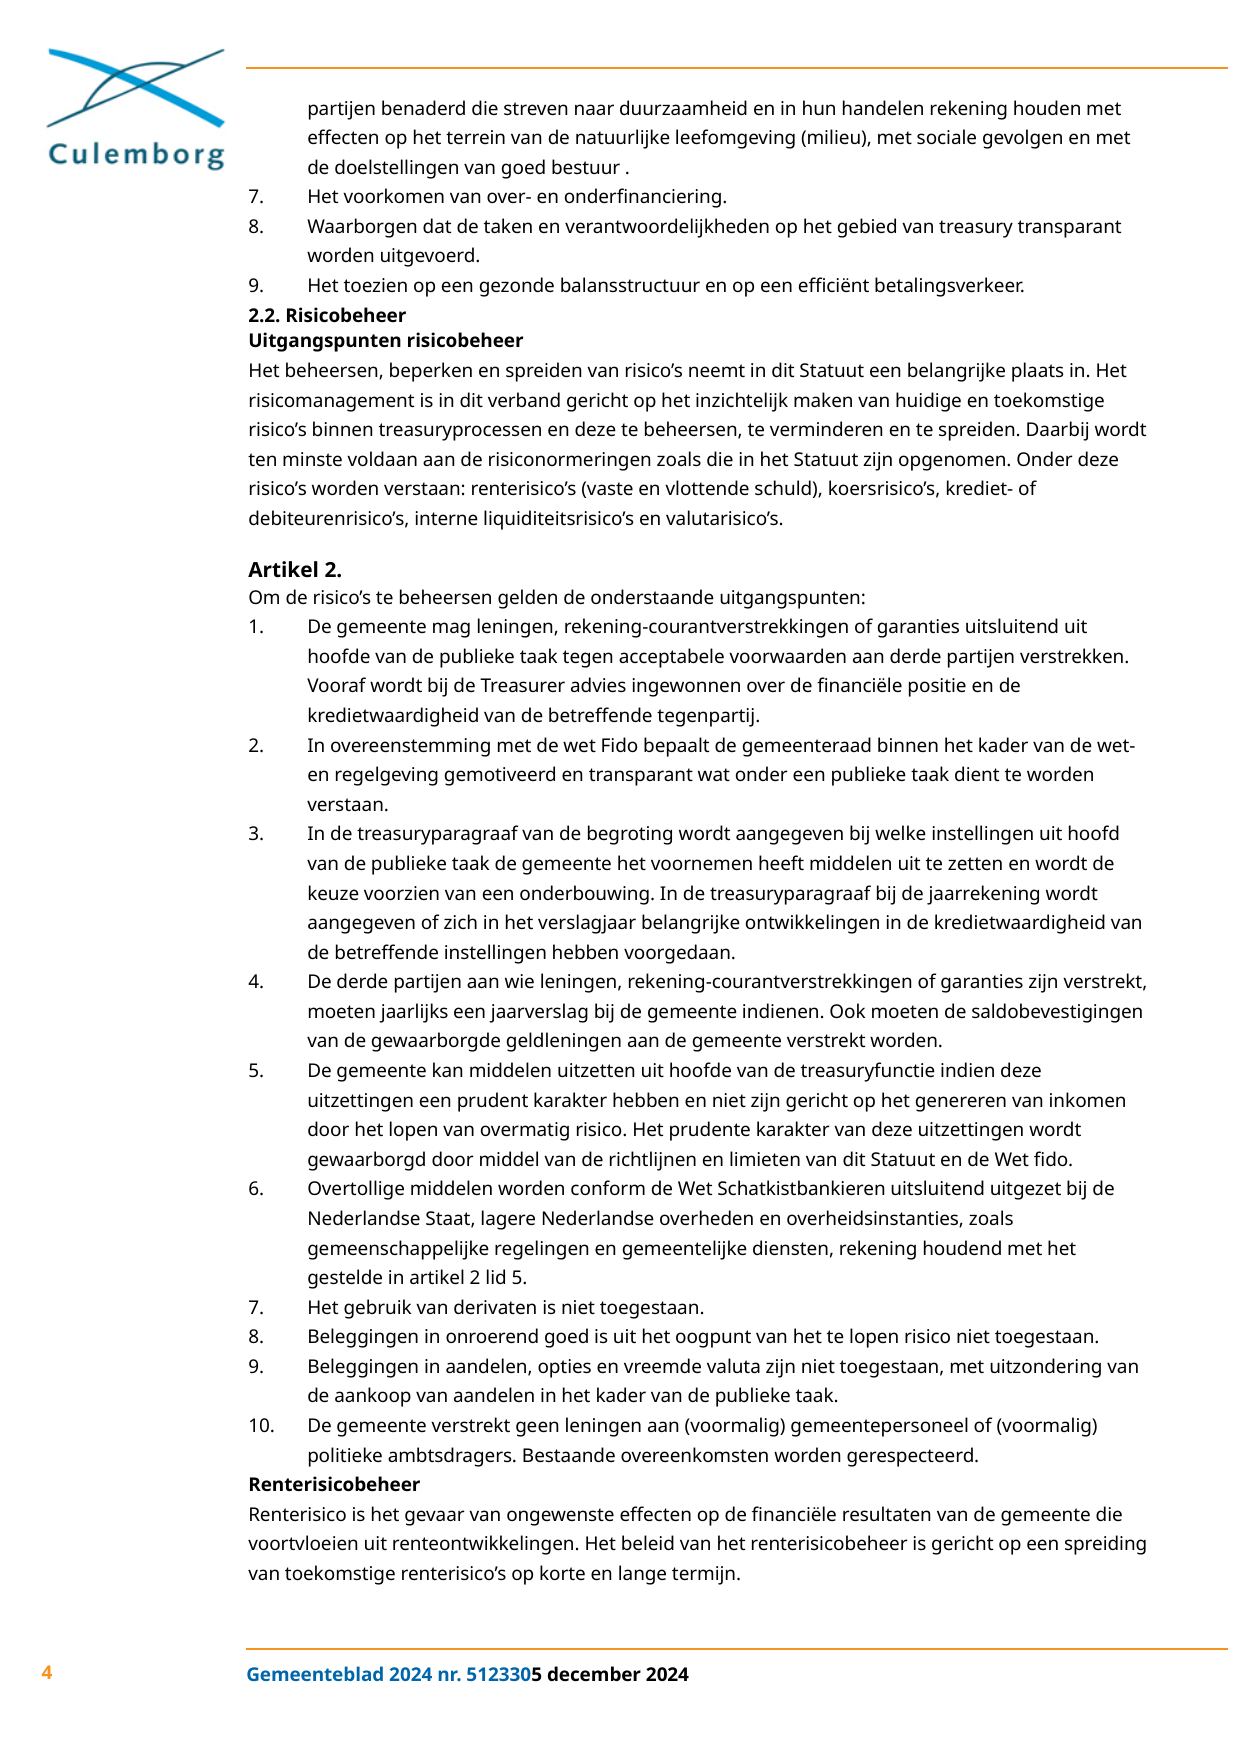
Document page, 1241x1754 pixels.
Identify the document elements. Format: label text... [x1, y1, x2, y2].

list Beleggingen in onroerend goed is uit het oogpunt van het te lopen risico niet toegestaan. [248, 1323, 1152, 1349]
list De gemeente mag leningen, rekening-courantverstrekkingen of garanties uitsluitend uit hoofde van de publieke taak tegen acceptabele voorwaarden aan derde partijen verstrekken. Vooraf wordt bij de Treasurer advies ingewonnen over de financiële positie en de kredietwaardigheid van de betreffende tegenpartij. [248, 613, 1152, 728]
list In overeenstemming met de wet Fido bepaalt de gemeenteraad binnen het kader van de wet- en regelgeving gemotiveerd en transparant wat onder een publieke taak dient te worden verstaan. [248, 732, 1152, 817]
text Artikel 2. [248, 556, 1152, 584]
text Om de risico’s te beheersen gelden de onderstaande uitgangspunten: [248, 584, 1152, 610]
list Overtollige middelen worden conform de Wet Schatkistbankieren uitsluitend uitgezet bij de Nederlandse Staat, lagere Nederlandse overheden en overheidsinstanties, zoals gemeenschappelijke regelingen en gemeentelijke diensten, rekening houdend met het gestelde in artikel 2 lid 5. [248, 1176, 1152, 1290]
list Beleggingen in aandelen, opties en vreemde valuta zijn niet toegestaan, met uitzondering van de aankoop van aandelen in het kader van de publieke taak. [248, 1353, 1152, 1408]
list partijen benaderd die streven naar duurzaamheid en in hun handelen rekening houden met effecten op het terrein van de natuurlijke leefomgeving (milieu), met sociale gevolgen en met de doelstellingen van goed bestuur . [248, 95, 1152, 180]
list Het gebruik van derivaten is niet toegestaan. [248, 1294, 1152, 1320]
list De gemeente kan middelen uitzetten uit hoofde van de treasuryfunctie indien deze uitzettingen een prudent karakter hebben en niet zijn gericht op het genereren van inkomen door het lopen van overmatig risico. Het prudente karakter van deze uitzettingen wordt gewaarborgd door middel van de richtlijnen en limieten van dit Statuut en de Wet fido. [248, 1057, 1152, 1172]
text Renterisicobeheer [248, 1471, 1152, 1497]
text 2.2. Risicobeheer [248, 302, 1152, 328]
text Het beheersen, beperken en spreiden van risico’s neemt in dit Statuut een belangrijke plaats in. Het risicomanagement is in dit verband gericht op het inzichtelijk maken van huidige en toekomstige risico’s binnen treasuryprocessen en deze te beheersen, te verminderen en te spreiden. Daarbij wordt ten minste voldaan aan de risiconormeringen zoals die in het Statuut zijn opgenomen. Onder deze risico’s worden verstaan: renterisico’s (vaste en vlottende schuld), koersrisico’s, krediet- of debiteurenrisico’s, interne liquiditeitsrisico’s en valutarisico’s. [248, 357, 1152, 531]
list De derde partijen aan wie leningen, rekening-courantverstrekkingen of garanties zijn verstrekt, moeten jaarlijks een jaarverslag bij de gemeente indienen. Ook moeten de saldobevestigingen van de gewaarborgde geldleningen aan de gemeente verstrekt worden. [248, 968, 1152, 1053]
list Het voorkomen van over- en onderfinanciering. [248, 183, 1152, 209]
list De gemeente verstrekt geen leningen aan (voormalig) gemeentepersoneel of (voormalig) politieke ambtsdragers. Bestaande overeenkomsten worden gerespecteerd. [248, 1412, 1152, 1468]
list Het toezien op een gezonde balansstructuur en op een efficiënt betalingsverkeer. [248, 272, 1152, 298]
list In de treasuryparagraaf van de begroting wordt aangegeven bij welke instellingen uit hoofd van de publieke taak de gemeente het voornemen heeft middelen uit te zetten en wordt de keuze voorzien van een onderbouwing. In de treasuryparagraaf bij de jaarrekening wordt aangegeven of zich in het verslagjaar belangrijke ontwikkelingen in de kredietwaardigheid van de betreffende instellingen hebben voorgedaan. [248, 821, 1152, 965]
picture [41, 47, 231, 172]
text Renterisico is het gevaar van ongewenste effecten op de financiële resultaten van de gemeente die voortvloeien uit renteontwikkelingen. Het beleid van het renterisicobeheer is gericht op een spreiding van toekomstige renterisico’s op korte en lange termijn. [248, 1501, 1152, 1586]
list Waarborgen dat de taken en verantwoordelijkheden op het gebied van treasury transparant worden uitgevoerd. [248, 213, 1152, 268]
text Uitgangspunten risicobeheer [248, 328, 1152, 353]
